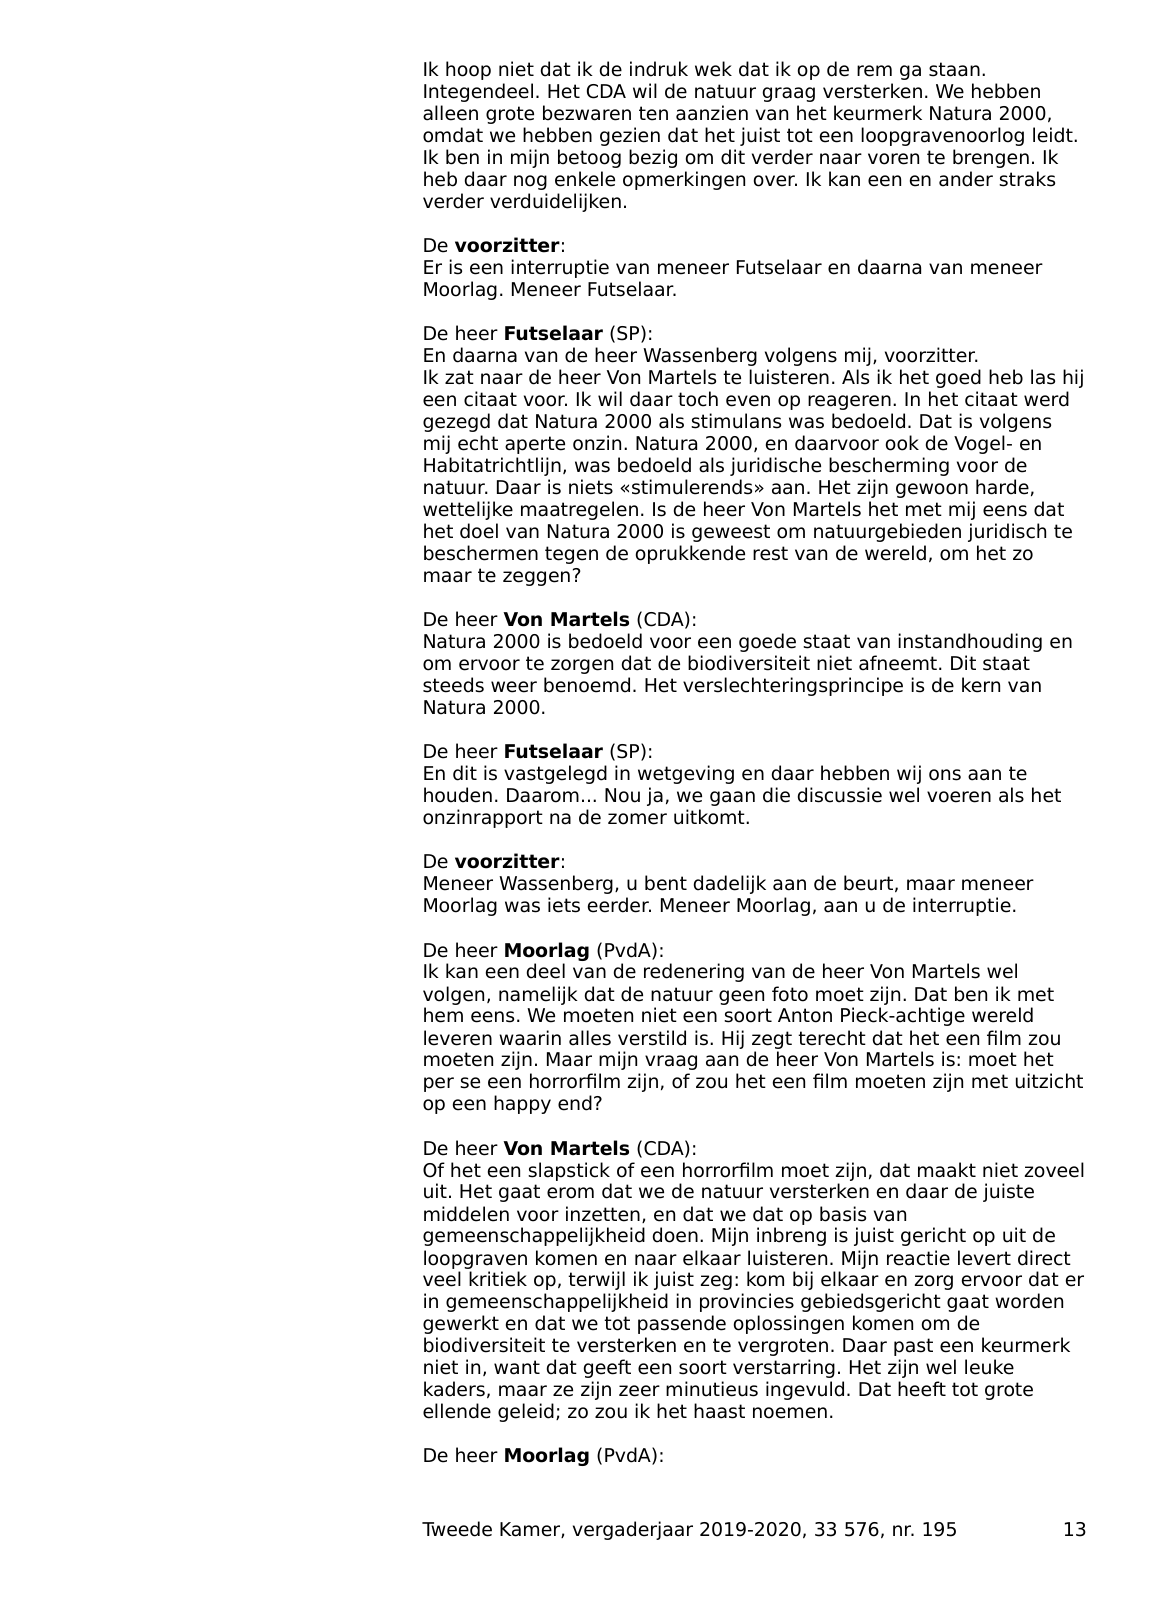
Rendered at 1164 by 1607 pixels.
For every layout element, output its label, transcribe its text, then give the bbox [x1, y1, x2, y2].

text De heer Von Martels (CDA): [422, 1137, 1087, 1159]
text Ik hoop niet dat ik de indruk wek dat ik op de rem ga staan. Integendeel. Het CDA wil de natuur graag versterken. We hebben alleen grote bezwaren ten aanzien van het keurmerk Natura 2000, omdat we hebben gezien dat het juist tot een loopgravenoorlog leidt. Ik ben in mijn betoog bezig om dit verder naar voren te brengen. Ik heb daar nog enkele opmerkingen over. Ik kan een en ander straks verder verduidelijken. [422, 59, 1087, 213]
text De heer Moorlag (PvdA): [422, 939, 1087, 961]
text De heer Futselaar (SP): [422, 741, 1087, 763]
text Of het een slapstick of een horrorfilm moet zijn, dat maakt niet zoveel uit. Het gaat erom dat we de natuur versterken en daar de juiste middelen voor inzetten, en dat we dat op basis van gemeenschappelijkheid doen. Mijn inbreng is juist gericht op uit de loopgraven komen en naar elkaar luisteren. Mijn reactie levert direct veel kritiek op, terwijl ik juist zeg: kom bij elkaar en zorg ervoor dat er in gemeenschappelijkheid in provincies gebiedsgericht gaat worden gewerkt en dat we tot passende oplossingen komen om de biodiversiteit te versterken en te vergroten. Daar past een keurmerk niet in, want dat geeft een soort verstarring. Het zijn wel leuke kaders, maar ze zijn zeer minutieus ingevuld. Dat heeft tot grote ellende geleid; zo zou ik het haast noemen. [422, 1159, 1087, 1423]
text En dit is vastgelegd in wetgeving en daar hebben wij ons aan te houden. Daarom... Nou ja, we gaan die discussie wel voeren als het onzinrapport na de zomer uitkomt. [422, 763, 1087, 829]
text Meneer Wassenberg, u bent dadelijk aan de beurt, maar meneer Moorlag was iets eerder. Meneer Moorlag, aan u de interruptie. [422, 873, 1087, 917]
text De heer Von Martels (CDA): [422, 609, 1087, 631]
text De heer Moorlag (PvdA): [422, 1445, 1087, 1467]
text De voorzitter: [422, 235, 1087, 257]
text Ik kan een deel van de redenering van de heer Von Martels wel volgen, namelijk dat de natuur geen foto moet zijn. Dat ben ik met hem eens. We moeten niet een soort Anton Pieck-achtige wereld leveren waarin alles verstild is. Hij zegt terecht dat het een film zou moeten zijn. Maar mijn vraag aan de heer Von Martels is: moet het per se een horrorfilm zijn, of zou het een film moeten zijn met uitzicht op een happy end? [422, 961, 1087, 1115]
text De heer Futselaar (SP): [422, 323, 1087, 345]
text En daarna van de heer Wassenberg volgens mij, voorzitter. [422, 345, 1087, 367]
text Ik zat naar de heer Von Martels te luisteren. Als ik het goed heb las hij een citaat voor. Ik wil daar toch even op reageren. In het citaat werd gezegd dat Natura 2000 als stimulans was bedoeld. Dat is volgens mij echt aperte onzin. Natura 2000, en daarvoor ook de Vogel- en Habitatrichtlijn, was bedoeld als juridische bescherming voor de natuur. Daar is niets «stimulerends» aan. Het zijn gewoon harde, wettelijke maatregelen. Is de heer Von Martels het met mij eens dat het doel van Natura 2000 is geweest om natuurgebieden juridisch te beschermen tegen de oprukkende rest van de wereld, om het zo maar te zeggen? [422, 367, 1087, 587]
text Natura 2000 is bedoeld voor een goede staat van instandhouding en om ervoor te zorgen dat de biodiversiteit niet afneemt. Dit staat steeds weer benoemd. Het verslechteringsprincipe is de kern van Natura 2000. [422, 631, 1087, 719]
text Er is een interruptie van meneer Futselaar en daarna van meneer Moorlag. Meneer Futselaar. [422, 257, 1087, 301]
text De voorzitter: [422, 851, 1087, 873]
